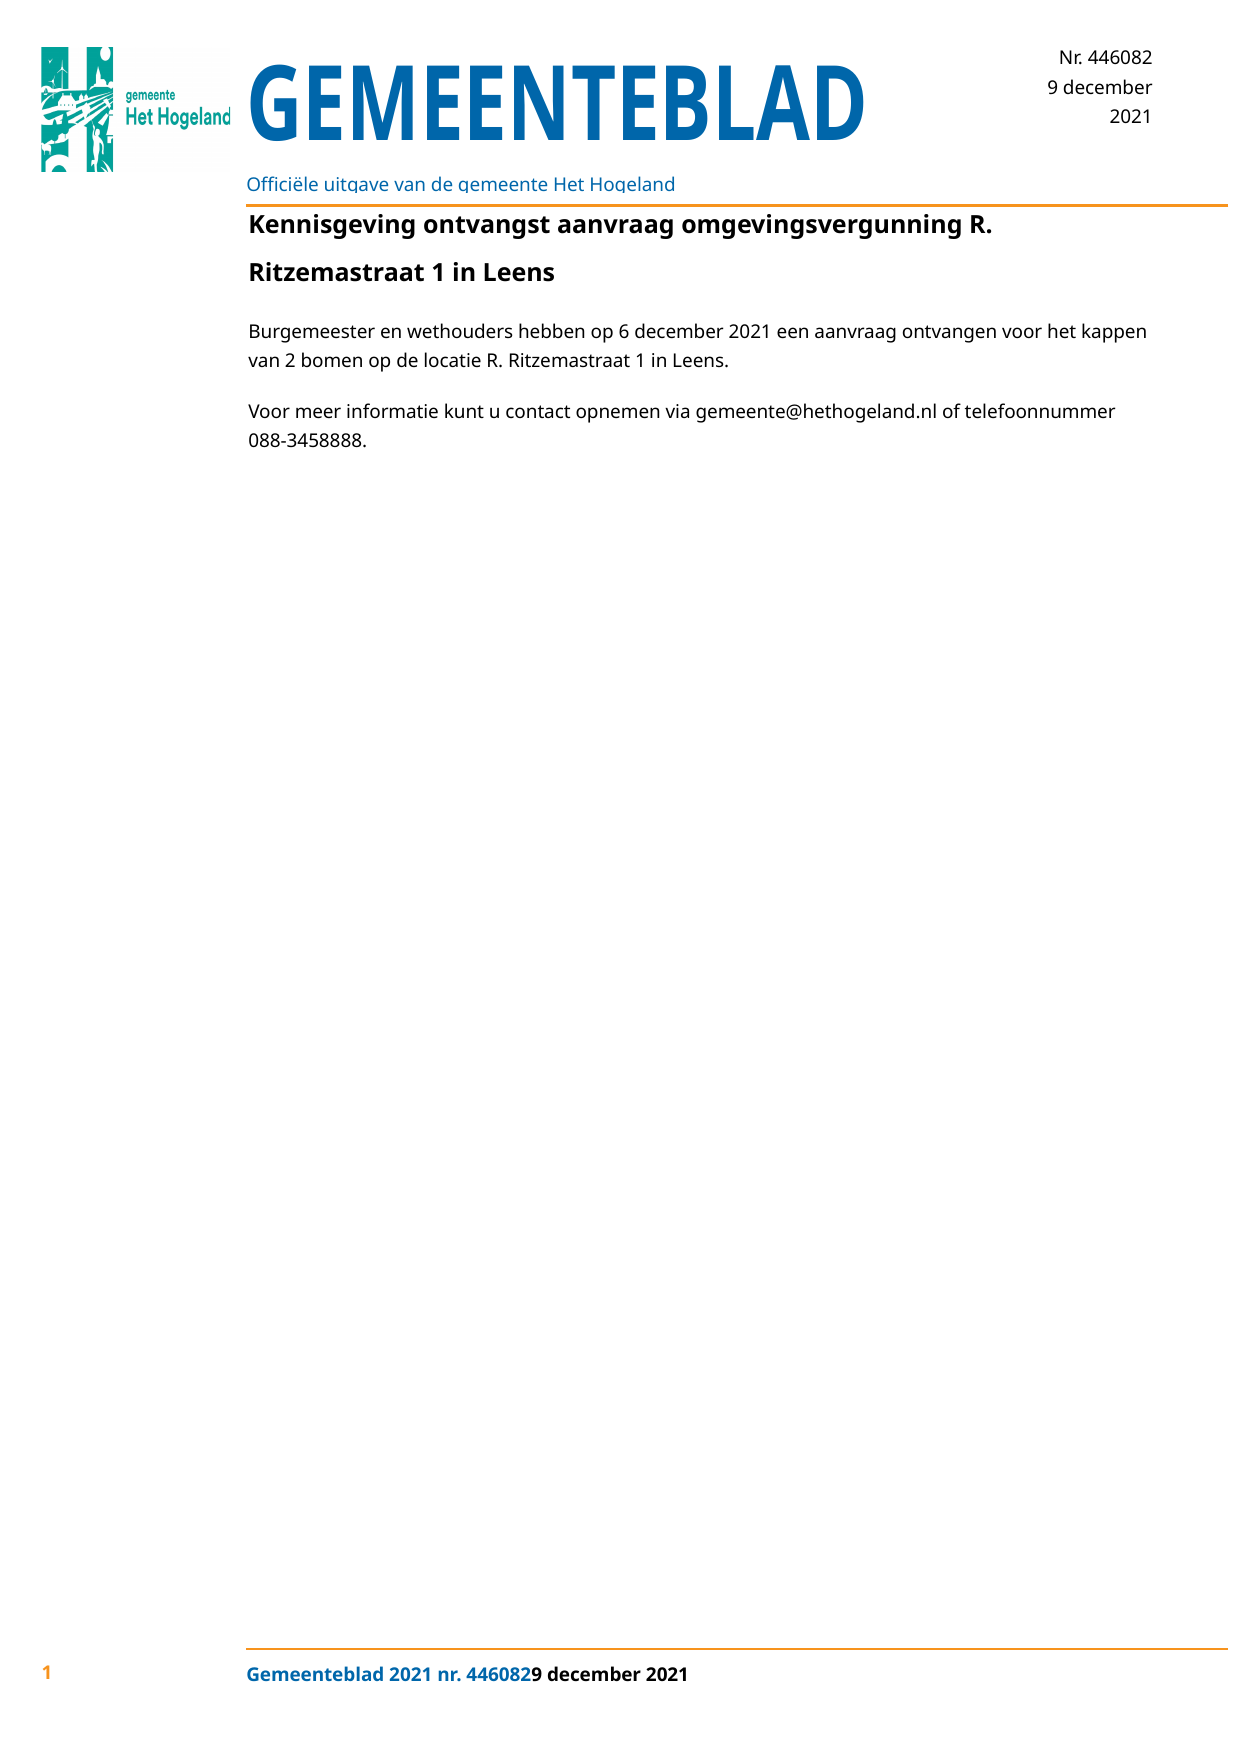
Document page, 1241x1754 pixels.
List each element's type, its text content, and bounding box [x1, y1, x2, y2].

text Burgemeester en wethouders hebben op 6 december 2021 een aanvraag ontvangen voor het kappen van 2 bomen op de locatie R. Ritzemastraat 1 in Leens. [248, 318, 1152, 373]
picture [41, 47, 231, 172]
text Voor meer informatie kunt u contact opnemen via gemeente@hethogeland.nl of telefoonnummer 088-3458888. [248, 398, 1152, 453]
text Kennisgeving ontvangst aanvraag omgevingsvergunning R. Ritzemastraat 1 in Leens [248, 207, 1152, 288]
